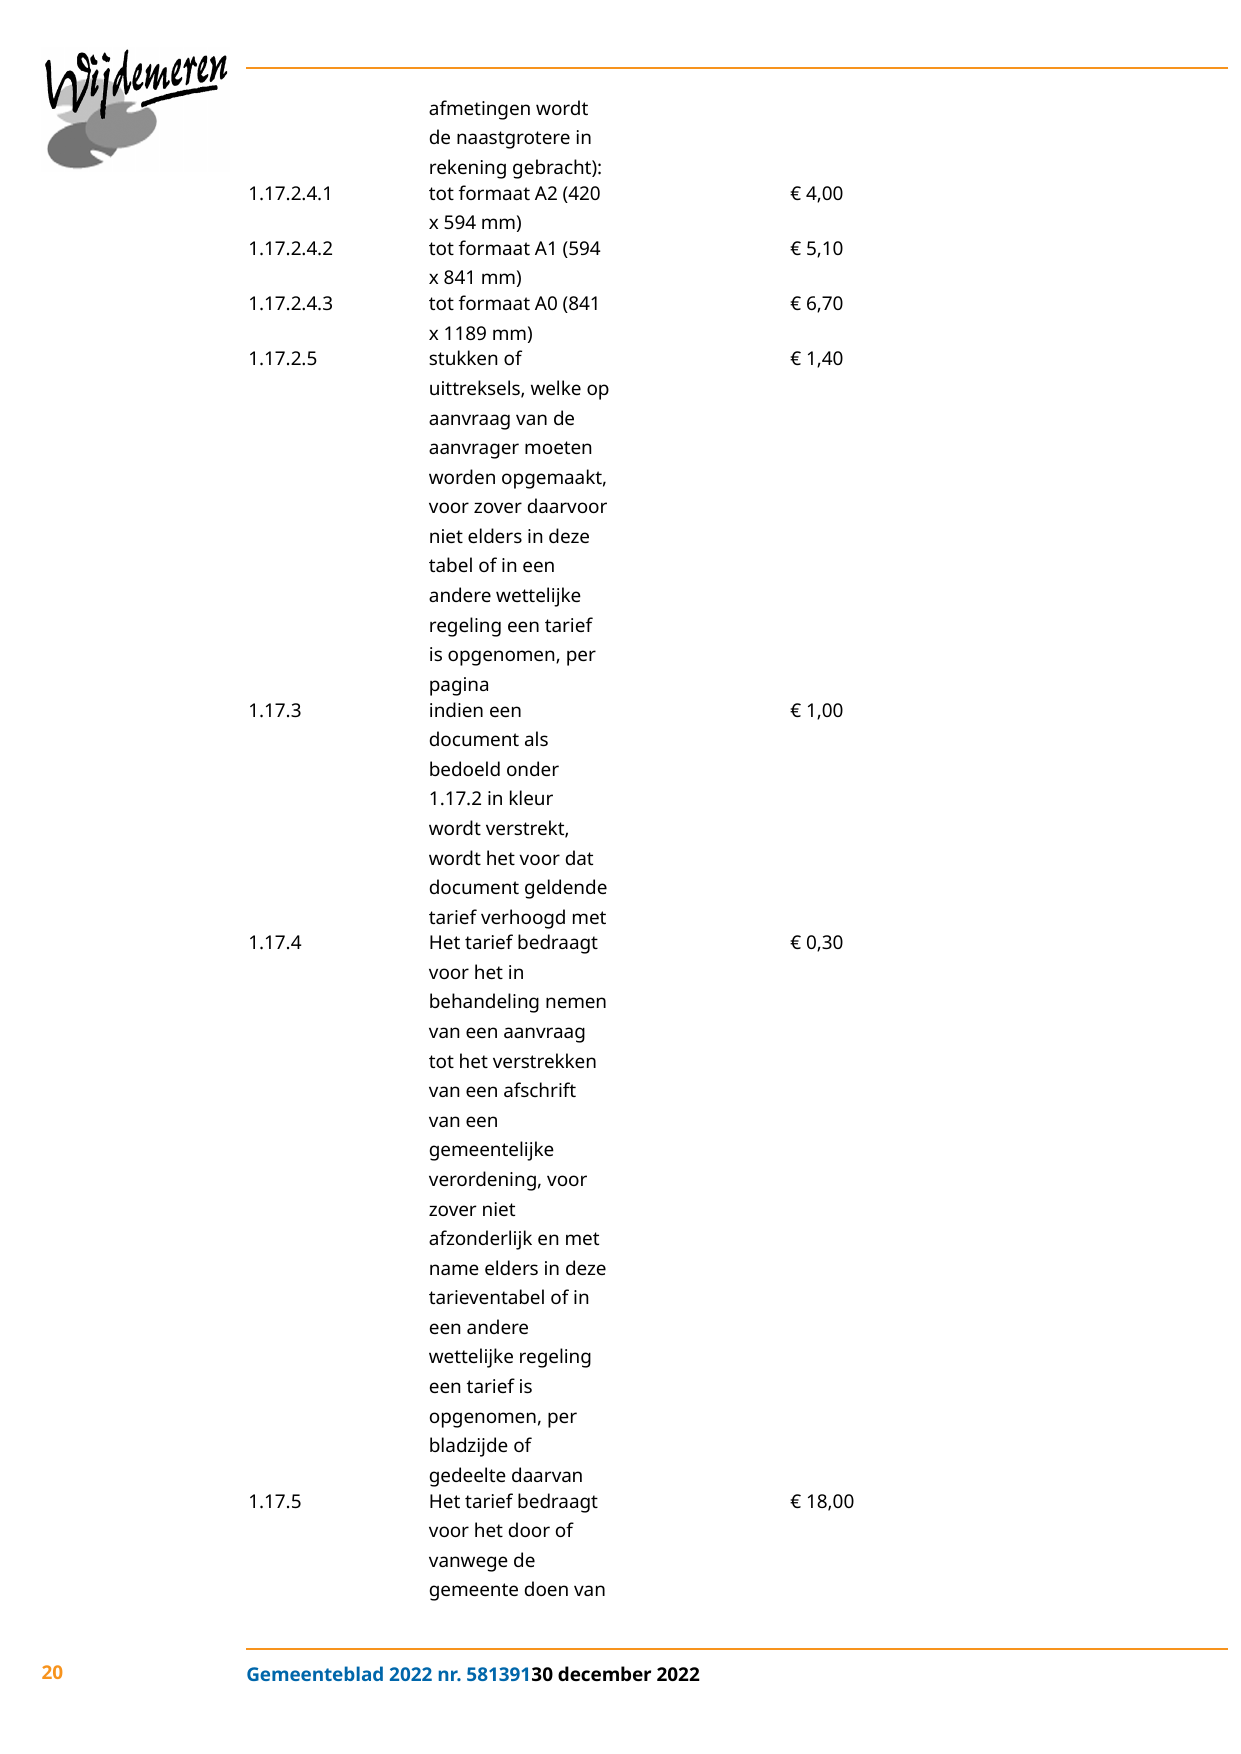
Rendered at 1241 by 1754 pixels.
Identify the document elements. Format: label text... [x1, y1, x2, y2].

table_cell 1.17.2.4.3 [248, 290, 429, 346]
table_cell [609, 1488, 790, 1602]
table_cell € 1,40 [790, 346, 971, 697]
table_cell [609, 235, 790, 290]
table_cell [609, 180, 790, 235]
picture [41, 47, 231, 172]
table_cell stukken of uittreksels, welke op aanvraag van de aanvrager moeten worden opgemaakt, voor zover daarvoor niet elders in deze tabel of in een andere wettelijke regeling een tarief is opgenomen, per pagina [429, 346, 609, 697]
table_cell 1.17.2.4.1 [248, 180, 429, 235]
table_cell € 18,00 [790, 1488, 971, 1602]
table_cell € 5,10 [790, 235, 971, 290]
table_cell 1.17.2.4.2 [248, 235, 429, 290]
table_cell [971, 95, 1152, 180]
table_cell tot formaat A1 (594 x 841 mm) [429, 235, 609, 290]
table_cell [609, 930, 790, 1488]
table_cell [609, 95, 790, 180]
table_cell 1.17.4 [248, 930, 429, 1488]
table_cell tot formaat A0 (841 x 1189 mm) [429, 290, 609, 346]
table_cell tot formaat A2 (420 x 594 mm) [429, 180, 609, 235]
table_cell [609, 290, 790, 346]
table_cell € 6,70 [790, 290, 971, 346]
table_cell € 1,00 [790, 697, 971, 929]
table_cell Het tarief bedraagt voor het door of vanwege de gemeente doen van [429, 1488, 609, 1602]
table_cell € 0,30 [790, 930, 971, 1488]
table_cell [971, 930, 1152, 1488]
table_cell 1.17.3 [248, 697, 429, 929]
table_cell indien een document als bedoeld onder 1.17.2 in kleur wordt verstrekt, wordt het voor dat document geldende tarief verhoogd met [429, 697, 609, 929]
table_cell [790, 95, 971, 180]
table_cell [971, 290, 1152, 346]
table_cell [248, 95, 429, 180]
table_cell [971, 1488, 1152, 1602]
table_cell [971, 697, 1152, 929]
table_cell € 4,00 [790, 180, 971, 235]
table_cell 1.17.2.5 [248, 346, 429, 697]
table_cell [971, 346, 1152, 697]
table_cell [971, 180, 1152, 235]
table_cell afmetingen wordt de naastgrotere in rekening gebracht): [429, 95, 609, 180]
table_cell 1.17.5 [248, 1488, 429, 1602]
table_cell Het tarief bedraagt voor het in behandeling nemen van een aanvraag tot het verstrekken van een afschrift van een gemeentelijke verordening, voor zover niet afzonderlijk en met name elders in deze tarieventabel of in een andere wettelijke regeling een tarief is opgenomen, per bladzijde of gedeelte daarvan [429, 930, 609, 1488]
table_cell [971, 235, 1152, 290]
table_cell [609, 346, 790, 697]
table_cell [609, 697, 790, 929]
